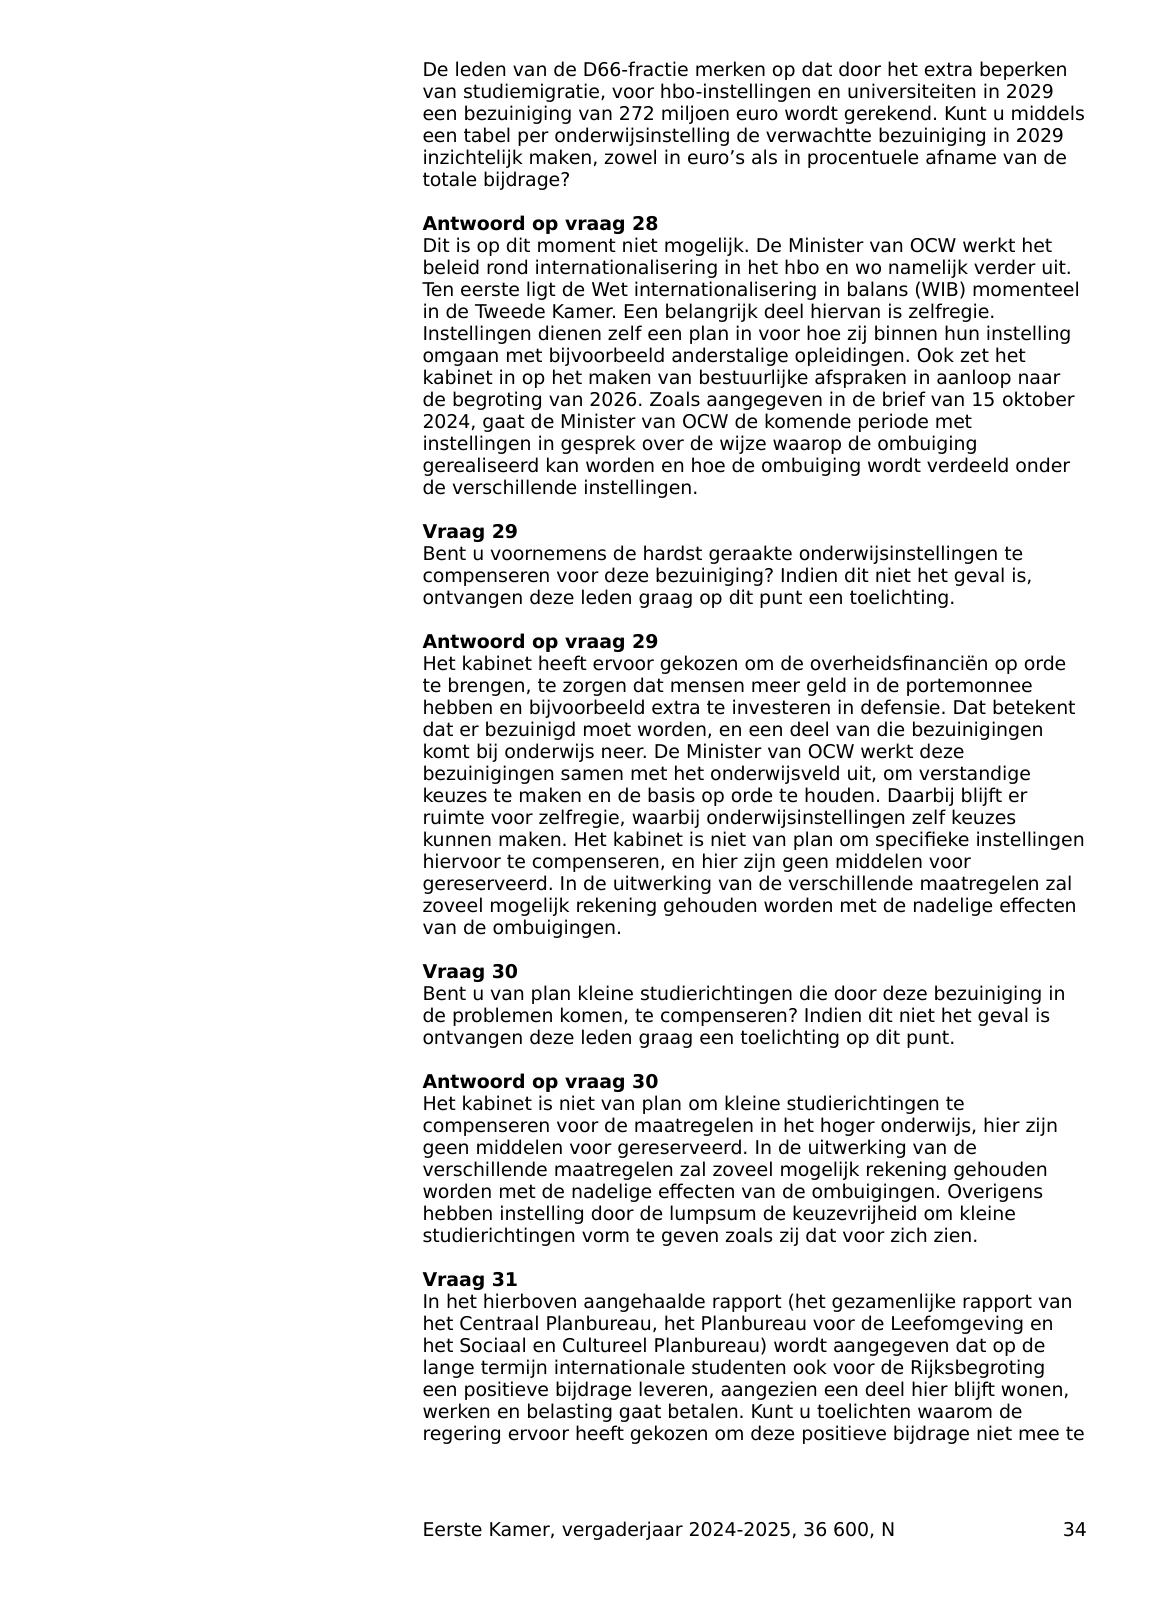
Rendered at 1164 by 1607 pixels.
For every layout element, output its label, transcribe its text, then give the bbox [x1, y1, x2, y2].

text Vraag 29 [422, 521, 1087, 543]
text Antwoord op vraag 30 [422, 1071, 1087, 1093]
text Vraag 31 [422, 1269, 1087, 1291]
text Antwoord op vraag 28 [422, 213, 1087, 235]
text Bent u voornemens de hardst geraakte onderwijsinstellingen te compenseren voor deze bezuiniging? Indien dit niet het geval is, ontvangen deze leden graag op dit punt een toelichting. [422, 543, 1087, 609]
text Het kabinet is niet van plan om kleine studierichtingen te compenseren voor de maatregelen in het hoger onderwijs, hier zijn geen middelen voor gereserveerd. In de uitwerking van de verschillende maatregelen zal zoveel mogelijk rekening gehouden worden met de nadelige effecten van de ombuigingen. Overigens hebben instelling door de lumpsum de keuzevrijheid om kleine studierichtingen vorm te geven zoals zij dat voor zich zien. [422, 1093, 1087, 1247]
text Vraag 30 [422, 961, 1087, 983]
text Het kabinet heeft ervoor gekozen om de overheidsfinanciën op orde te brengen, te zorgen dat mensen meer geld in de portemonnee hebben en bijvoorbeeld extra te investeren in defensie. Dat betekent dat er bezuinigd moet worden, en een deel van die bezuinigingen komt bij onderwijs neer. De Minister van OCW werkt deze bezuinigingen samen met het onderwijsveld uit, om verstandige keuzes te maken en de basis op orde te houden. Daarbij blijft er ruimte voor zelfregie, waarbij onderwijsinstellingen zelf keuzes kunnen maken. Het kabinet is niet van plan om specifieke instellingen hiervoor te compenseren, en hier zijn geen middelen voor gereserveerd. In de uitwerking van de verschillende maatregelen zal zoveel mogelijk rekening gehouden worden met de nadelige effecten van de ombuigingen. [422, 653, 1087, 939]
text Antwoord op vraag 29 [422, 631, 1087, 653]
text De leden van de D66-fractie merken op dat door het extra beperken van studiemigratie, voor hbo-instellingen en universiteiten in 2029 een bezuiniging van 272 miljoen euro wordt gerekend. Kunt u middels een tabel per onderwijsinstelling de verwachtte bezuiniging in 2029 inzichtelijk maken, zowel in euro’s als in procentuele afname van de totale bijdrage? [422, 59, 1087, 191]
text Dit is op dit moment niet mogelijk. De Minister van OCW werkt het beleid rond internationalisering in het hbo en wo namelijk verder uit. Ten eerste ligt de Wet internationalisering in balans (WIB) momenteel in de Tweede Kamer. Een belangrijk deel hiervan is zelfregie. Instellingen dienen zelf een plan in voor hoe zij binnen hun instelling omgaan met bijvoorbeeld anderstalige opleidingen. Ook zet het kabinet in op het maken van bestuurlijke afspraken in aanloop naar de begroting van 2026. Zoals aangegeven in de brief van 15 oktober 2024, gaat de Minister van OCW de komende periode met instellingen in gesprek over de wijze waarop de ombuiging gerealiseerd kan worden en hoe de ombuiging wordt verdeeld onder de verschillende instellingen. [422, 235, 1087, 499]
text Bent u van plan kleine studierichtingen die door deze bezuiniging in de problemen komen, te compenseren? Indien dit niet het geval is ontvangen deze leden graag een toelichting op dit punt. [422, 983, 1087, 1049]
text In het hierboven aangehaalde rapport (het gezamenlijke rapport van het Centraal Planbureau, het Planbureau voor de Leefomgeving en het Sociaal en Cultureel Planbureau) wordt aangegeven dat op de lange termijn internationale studenten ook voor de Rijksbegroting een positieve bijdrage leveren, aangezien een deel hier blijft wonen, werken en belasting gaat betalen. Kunt u toelichten waarom de regering ervoor heeft gekozen om deze positieve bijdrage niet mee te [422, 1291, 1087, 1445]
